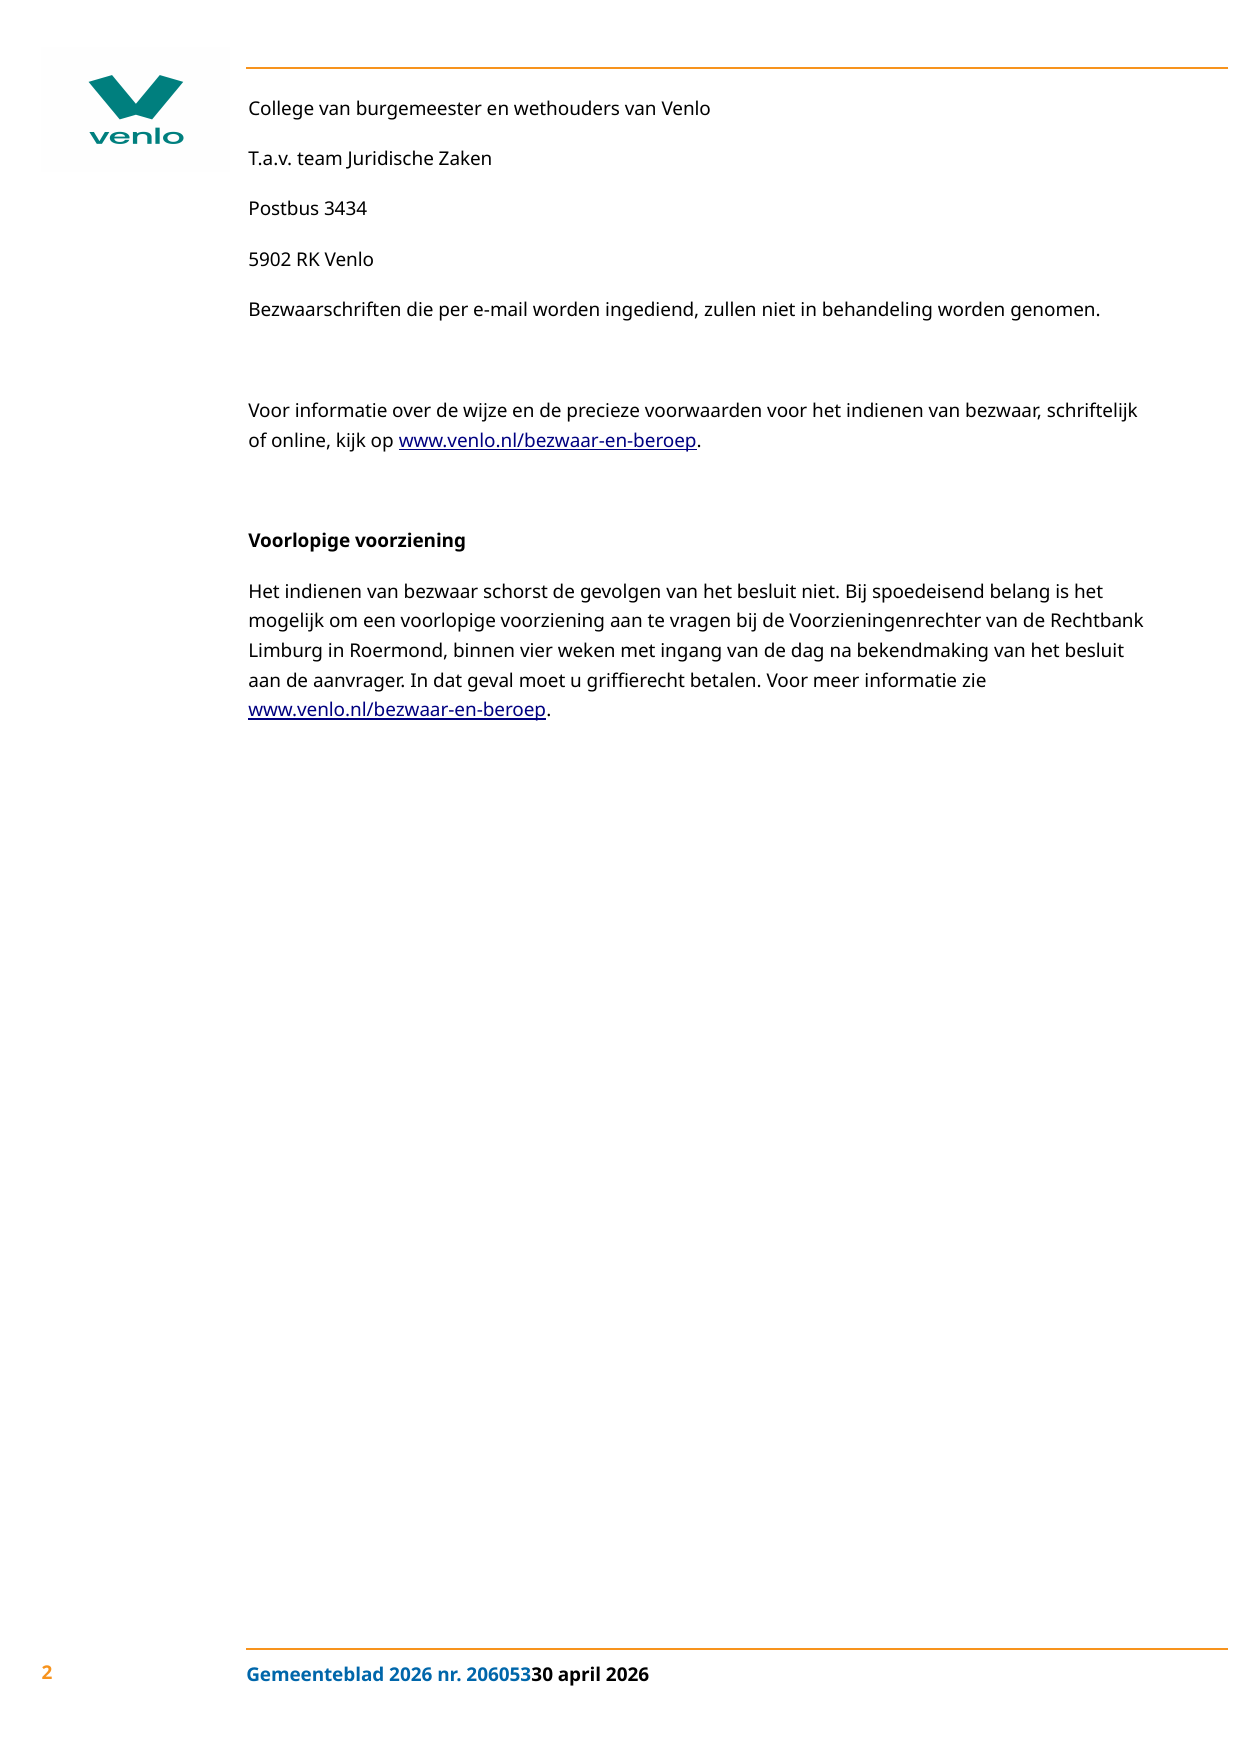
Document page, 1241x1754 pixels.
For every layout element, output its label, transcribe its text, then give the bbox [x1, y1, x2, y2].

picture [41, 47, 231, 172]
text T.a.v. team Juridische Zaken [248, 145, 1152, 171]
text Voor informatie over de wijze en de precieze voorwaarden voor het indienen van bezwaar, schriftelijk of online, kijk op www.venlo.nl/bezwaar-en-beroep. [248, 397, 1152, 453]
text Het indienen van bezwaar schorst de gevolgen van het besluit niet. Bij spoedeisend belang is het mogelijk om een voorlopige voorziening aan te vragen bij de Voorzieningenrechter van de Rechtbank Limburg in Roermond, binnen vier weken met ingang van de dag na bekendmaking van het besluit aan de aanvrager. In dat geval moet u griffierecht betalen. Voor meer informatie zie www.venlo.nl/bezwaar-en-beroep. [248, 578, 1152, 722]
text College van burgemeester en wethouders van Venlo [248, 95, 1152, 121]
text 5902 RK Venlo [248, 246, 1152, 272]
text Voorlopige voorziening [248, 528, 1152, 553]
text Bezwaarschriften die per e-mail worden ingediend, zullen niet in behandeling worden genomen. [248, 296, 1152, 322]
text Postbus 3434 [248, 196, 1152, 221]
